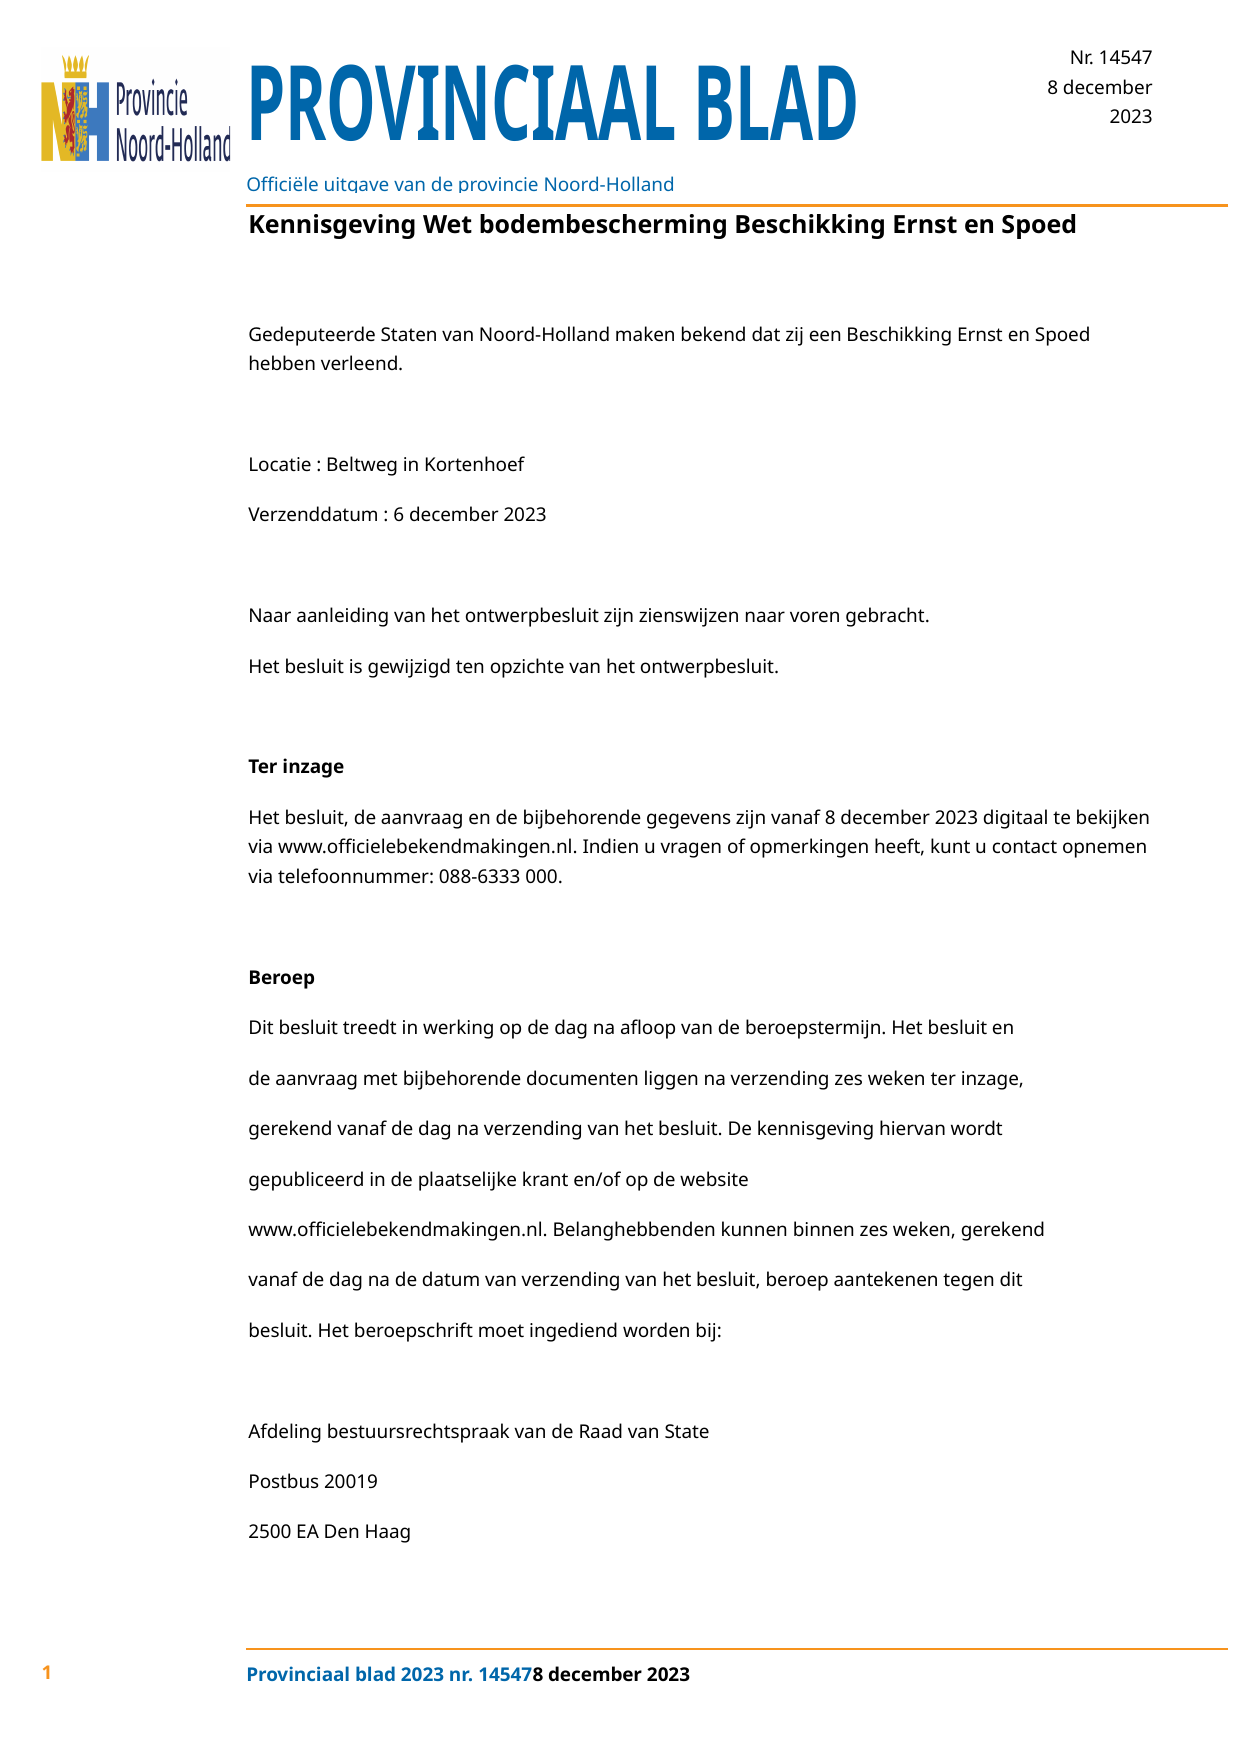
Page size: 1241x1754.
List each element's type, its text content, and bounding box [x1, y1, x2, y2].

text gerekend vanaf de dag na verzending van het besluit. De kennisgeving hiervan wordt [248, 1115, 1152, 1141]
text Naar aanleiding van het ontwerpbesluit zijn zienswijzen naar voren gebracht. [248, 602, 1152, 628]
text Kennisgeving Wet bodembescherming Beschikking Ernst en Spoed [248, 207, 1152, 241]
text Het besluit, de aanvraag en de bijbehorende gegevens zijn vanaf 8 december 2023 digitaal te bekijken via www.officielebekendmakingen.nl. Indien u vragen of opmerkingen heeft, kunt u contact opnemen via telefoonnummer: 088-6333 000. [248, 804, 1152, 889]
text gepubliceerd in de plaatselijke krant en/of op de website [248, 1166, 1152, 1191]
text Postbus 20019 [248, 1468, 1152, 1494]
text Beroep [248, 964, 1152, 990]
text vanaf de dag na de datum van verzending van het besluit, beroep aantekenen tegen dit [248, 1267, 1152, 1292]
text 2500 EA Den Haag [248, 1519, 1152, 1544]
picture [41, 47, 231, 172]
text www.officielebekendmakingen.nl. Belanghebbenden kunnen binnen zes weken, gerekend [248, 1216, 1152, 1242]
text Verzenddatum : 6 december 2023 [248, 502, 1152, 527]
text Ter inzage [248, 754, 1152, 779]
text besluit. Het beroepschrift moet ingediend worden bij: [248, 1317, 1152, 1343]
text Afdeling bestuursrechtspraak van de Raad van State [248, 1418, 1152, 1443]
text Dit besluit treedt in werking op de dag na afloop van de beroepstermijn. Het besluit en [248, 1014, 1152, 1040]
text Het besluit is gewijzigd ten opzichte van het ontwerpbesluit. [248, 653, 1152, 678]
text Gedeputeerde Staten van Noord-Holland maken bekend dat zij een Beschikking Ernst en Spoed hebben verleend. [248, 321, 1152, 376]
text Locatie : Beltweg in Kortenhoef [248, 451, 1152, 477]
text de aanvraag met bijbehorende documenten liggen na verzending zes weken ter inzage, [248, 1065, 1152, 1091]
